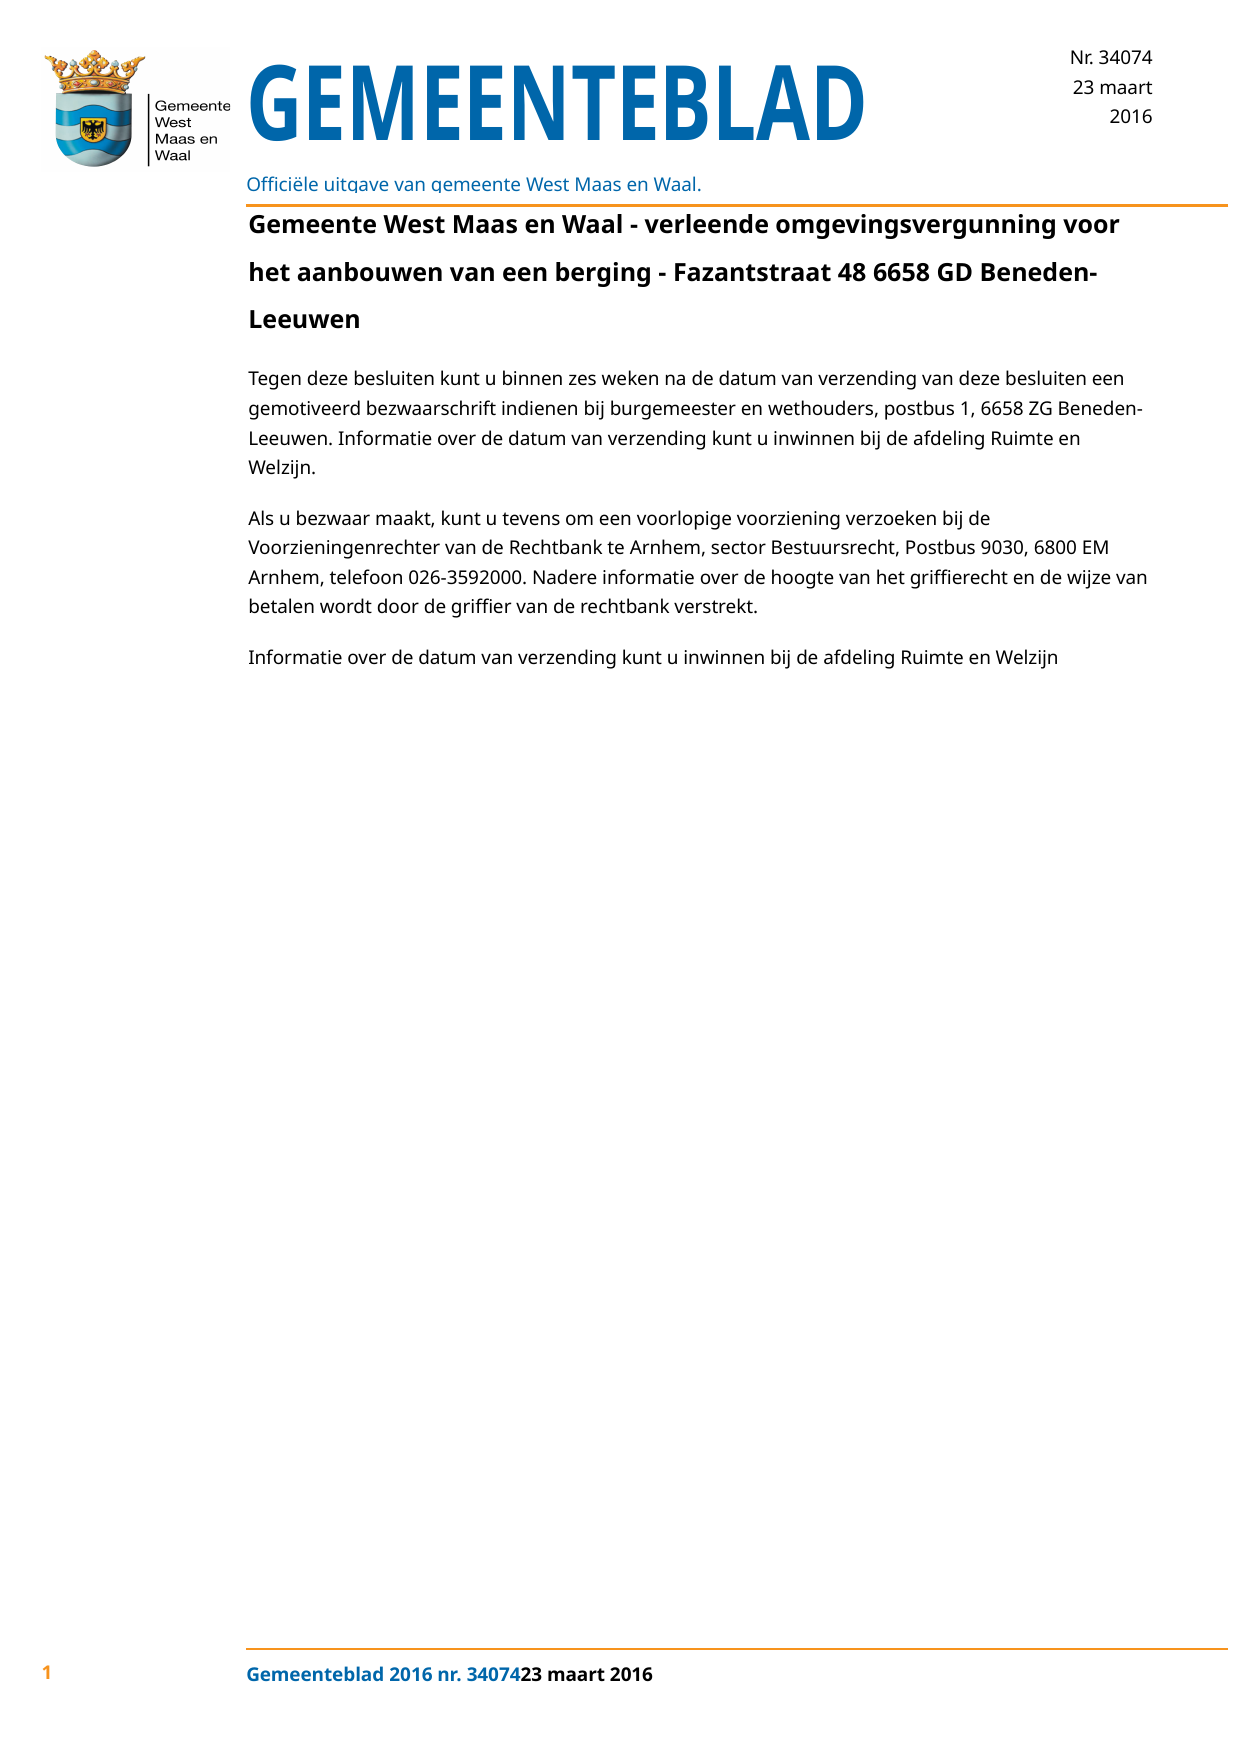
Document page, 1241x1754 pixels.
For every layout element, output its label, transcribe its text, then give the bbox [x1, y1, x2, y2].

picture [41, 47, 231, 172]
text Gemeente West Maas en Waal - verleende omgevingsvergunning voor het aanbouwen van een berging - Fazantstraat 48 6658 GD Beneden-Leeuwen [248, 207, 1152, 336]
text Tegen deze besluiten kunt u binnen zes weken na de datum van verzending van deze besluiten een gemotiveerd bezwaarschrift indienen bij burgemeester en wethouders, postbus 1, 6658 ZG Beneden-Leeuwen. Informatie over de datum van verzending kunt u inwinnen bij de afdeling Ruimte en Welzijn. [248, 366, 1152, 480]
text Als u bezwaar maakt, kunt u tevens om een voorlopige voorziening verzoeken bij de Voorzieningenrechter van de Rechtbank te Arnhem, sector Bestuursrecht, Postbus 9030, 6800 EM Arnhem, telefoon 026-3592000. Nadere informatie over de hoogte van het griffierecht en de wijze van betalen wordt door de griffier van de rechtbank verstrekt. [248, 505, 1152, 619]
text Informatie over de datum van verzending kunt u inwinnen bij de afdeling Ruimte en Welzijn [248, 644, 1152, 669]
